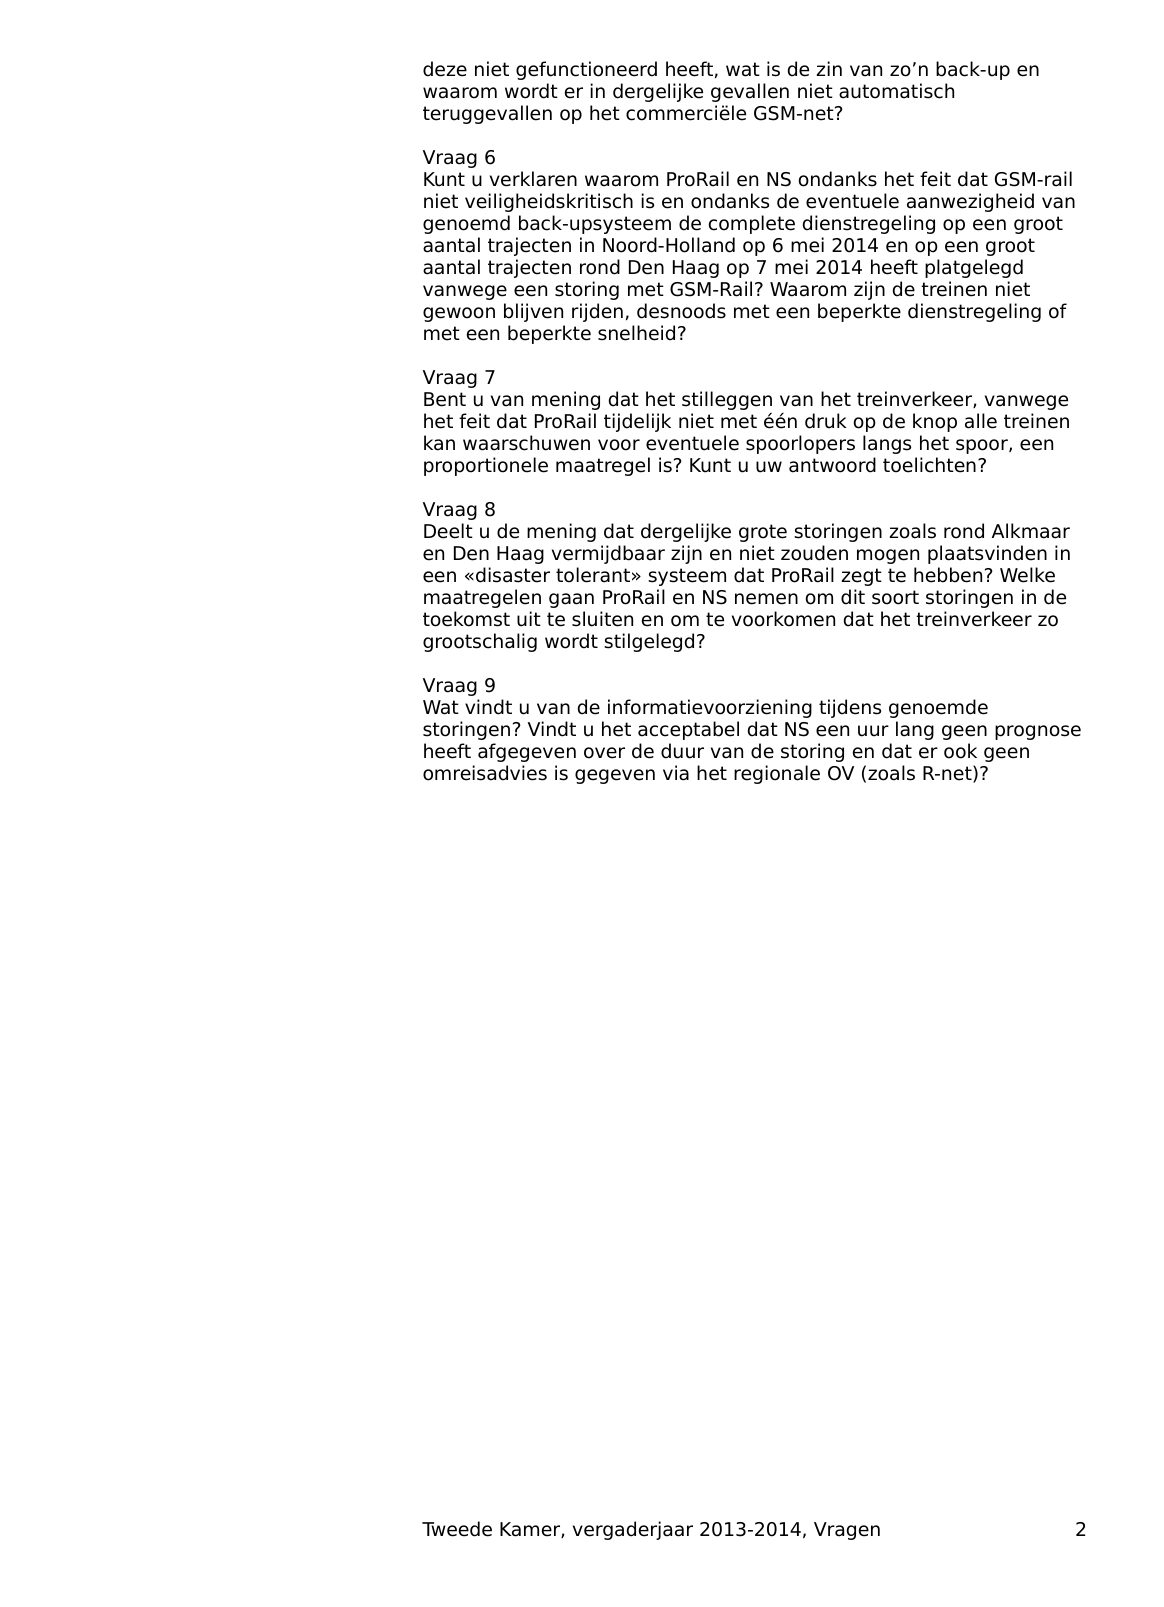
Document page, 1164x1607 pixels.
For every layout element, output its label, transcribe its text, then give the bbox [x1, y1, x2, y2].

text Vraag 9 [422, 675, 1087, 697]
text Vraag 7 [422, 367, 1087, 389]
text Deelt u de mening dat dergelijke grote storingen zoals rond Alkmaar en Den Haag vermijdbaar zijn en niet zouden mogen plaatsvinden in een «disaster tolerant» systeem dat ProRail zegt te hebben? Welke maatregelen gaan ProRail en NS nemen om dit soort storingen in de toekomst uit te sluiten en om te voorkomen dat het treinverkeer zo grootschalig wordt stilgelegd? [422, 521, 1087, 653]
text Bent u van mening dat het stilleggen van het treinverkeer, vanwege het feit dat ProRail tijdelijk niet met één druk op de knop alle treinen kan waarschuwen voor eventuele spoorlopers langs het spoor, een proportionele maatregel is? Kunt u uw antwoord toelichten? [422, 389, 1087, 477]
text Wat vindt u van de informatievoorziening tijdens genoemde storingen? Vindt u het acceptabel dat NS een uur lang geen prognose heeft afgegeven over de duur van de storing en dat er ook geen omreisadvies is gegeven via het regionale OV (zoals R-net)? [422, 697, 1087, 785]
text deze niet gefunctioneerd heeft, wat is de zin van zo’n back-up en waarom wordt er in dergelijke gevallen niet automatisch teruggevallen op het commerciële GSM-net? [422, 59, 1087, 125]
text Kunt u verklaren waarom ProRail en NS ondanks het feit dat GSM-rail niet veiligheidskritisch is en ondanks de eventuele aanwezigheid van genoemd back-upsysteem de complete dienstregeling op een groot aantal trajecten in Noord-Holland op 6 mei 2014 en op een groot aantal trajecten rond Den Haag op 7 mei 2014 heeft platgelegd vanwege een storing met GSM-Rail? Waarom zijn de treinen niet gewoon blijven rijden, desnoods met een beperkte dienstregeling of met een beperkte snelheid? [422, 169, 1087, 345]
text Vraag 6 [422, 147, 1087, 169]
text Vraag 8 [422, 499, 1087, 521]
